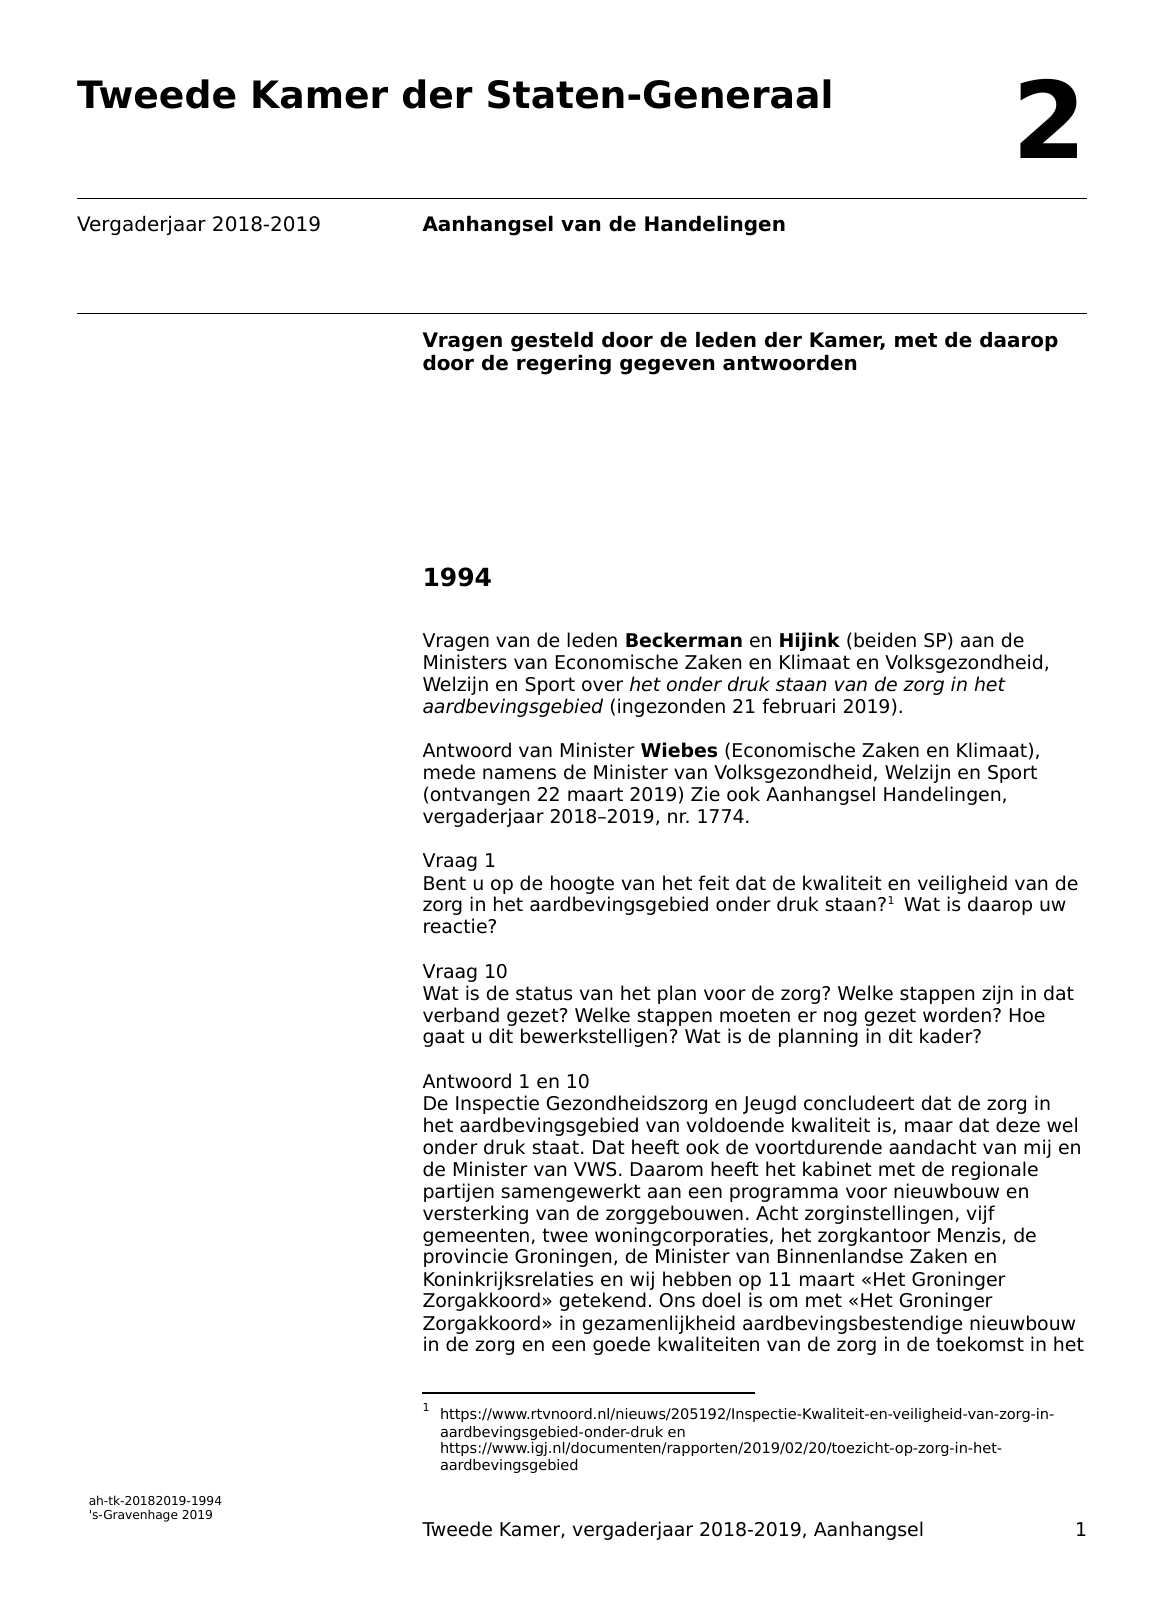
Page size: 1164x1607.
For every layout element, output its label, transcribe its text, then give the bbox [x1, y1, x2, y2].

text Vragen van de leden Beckerman en Hijink (beiden SP) aan de Ministers van Economische Zaken en Klimaat en Volksgezondheid, Welzijn en Sport over het onder druk staan van de zorg in het aardbevingsgebied (ingezonden 21 februari 2019). [422, 630, 1087, 718]
table_cell [77, 314, 422, 375]
table_cell Aanhangsel van de Handelingen [422, 199, 1087, 313]
text Antwoord 1 en 10 [422, 1071, 1087, 1093]
table_header Tweede Kamer der Staten-Generaal [77, 59, 886, 198]
text Vraag 10 [422, 961, 1087, 982]
text ah-tk-20182019-1994 [88, 1494, 323, 1508]
text Antwoord van Minister Wiebes (Economische Zaken en Klimaat), mede namens de Minister van Volksgezondheid, Welzijn en Sport (ontvangen 22 maart 2019) Zie ook Aanhangsel Handelingen, vergaderjaar 2018–2019, nr. 1774. [422, 740, 1087, 828]
table_cell Vragen gesteld door de leden der Kamer, met de daarop door de regering gegeven antwoorden [422, 314, 1087, 375]
table_header 2 [886, 59, 1087, 198]
text Wat is de status van het plan voor de zorg? Welke stappen zijn in dat verband gezet? Welke stappen moeten er nog gezet worden? Hoe gaat u dit bewerkstelligen? Wat is de planning in dit kader? [422, 982, 1087, 1048]
text https://www.rtvnoord.nl/nieuws/205192/Inspectie-Kwaliteit-en-veiligheid-van-zorg-in-aardbevingsgebied-onder-druk en https://www.igj.nl/documenten/rapporten/2019/02/20/toezicht-op-zorg-in-het-aardbevingsgebied [422, 1402, 1087, 1474]
text Vraag 1 [422, 850, 1087, 872]
text 1994 [422, 563, 1087, 592]
text De Inspectie Gezondheidszorg en Jeugd concludeert dat de zorg in het aardbevingsgebied van voldoende kwaliteit is, maar dat deze wel onder druk staat. Dat heeft ook de voortdurende aandacht van mij en de Minister van VWS. Daarom heeft het kabinet met de regionale partijen samengewerkt aan een programma voor nieuwbouw en versterking van de zorggebouwen. Acht zorginstellingen, vijf gemeenten, twee woningcorporaties, het zorgkantoor Menzis, de provincie Groningen, de Minister van Binnenlandse Zaken en Koninkrijksrelaties en wij hebben op 11 maart «Het Groninger Zorgakkoord» getekend. Ons doel is om met «Het Groninger Zorgakkoord» in gezamenlijkheid aardbevingsbestendige nieuwbouw in de zorg en een goede kwaliteiten van de zorg in de toekomst in het [422, 1093, 1087, 1356]
text Bent u op de hoogte van het feit dat de kwaliteit en veiligheid van de zorg in het aardbevingsgebied onder druk staan? Wat is daarop uw reactie? [422, 872, 1087, 938]
table_cell Vergaderjaar 2018-2019 [77, 199, 422, 313]
text 's-Gravenhage 2019 [88, 1508, 323, 1522]
